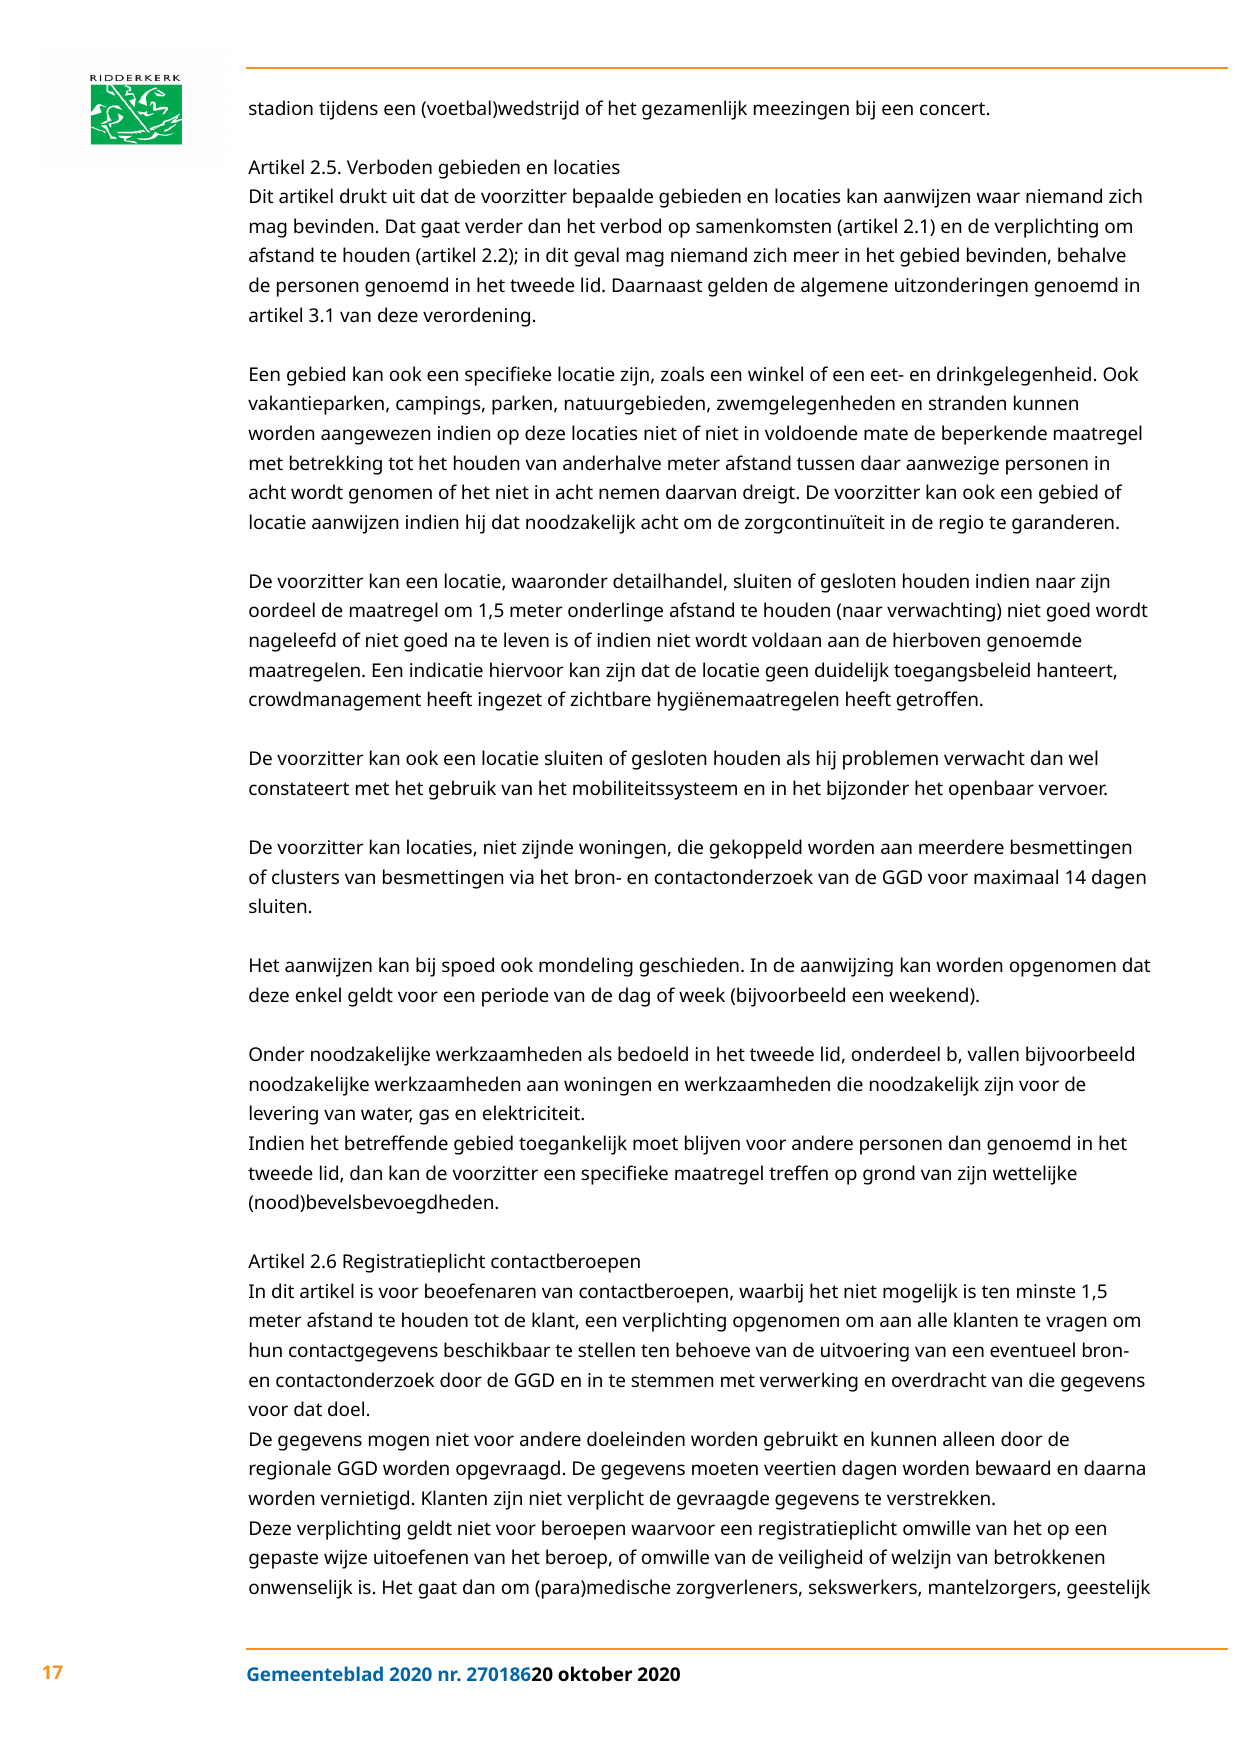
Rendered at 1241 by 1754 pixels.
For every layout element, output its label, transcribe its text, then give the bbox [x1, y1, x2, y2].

text De gegevens mogen niet voor andere doeleinden worden gebruikt en kunnen alleen door de regionale GGD worden opgevraagd. De gegevens moeten veertien dagen worden bewaard en daarna worden vernietigd. Klanten zijn niet verplicht de gevraagde gegevens te verstrekken. [248, 1426, 1152, 1511]
text Dit artikel drukt uit dat de voorzitter bepaalde gebieden en locaties kan aanwijzen waar niemand zich mag bevinden. Dat gaat verder dan het verbod op samenkomsten (artikel 2.1) en de verplichting om afstand te houden (artikel 2.2); in dit geval mag niemand zich meer in het gebied bevinden, behalve de personen genoemd in het tweede lid. Daarnaast gelden de algemene uitzonderingen genoemd in artikel 3.1 van deze verordening. [248, 183, 1152, 328]
text De voorzitter kan locaties, niet zijnde woningen, die gekoppeld worden aan meerdere besmettingen of clusters van besmettingen via het bron- en contactonderzoek van de GGD voor maximaal 14 dagen sluiten. [248, 834, 1152, 919]
text Een gebied kan ook een specifieke locatie zijn, zoals een winkel of een eet- en drinkgelegenheid. Ook vakantieparken, campings, parken, natuurgebieden, zwemgelegenheden en stranden kunnen worden aangewezen indien op deze locaties niet of niet in voldoende mate de beperkende maatregel met betrekking tot het houden van anderhalve meter afstand tussen daar aanwezige personen in acht wordt genomen of het niet in acht nemen daarvan dreigt. De voorzitter kan ook een gebied of locatie aanwijzen indien hij dat noodzakelijk acht om de zorgcontinuïteit in de regio te garanderen. [248, 361, 1152, 535]
text Indien het betreffende gebied toegankelijk moet blijven voor andere personen dan genoemd in het tweede lid, dan kan de voorzitter een specifieke maatregel treffen op grond van zijn wettelijke (nood)bevelsbevoegdheden. [248, 1130, 1152, 1215]
text Artikel 2.6 Registratieplicht contactberoepen [248, 1248, 1152, 1274]
text De voorzitter kan ook een locatie sluiten of gesloten houden als hij problemen verwacht dan wel constateert met het gebruik van het mobiliteitssysteem en in het bijzonder het openbaar vervoer. [248, 746, 1152, 801]
text Het aanwijzen kan bij spoed ook mondeling geschieden. In de aanwijzing kan worden opgenomen dat deze enkel geldt voor een periode van de dag of week (bijvoorbeeld een weekend). [248, 953, 1152, 1008]
text De voorzitter kan een locatie, waaronder detailhandel, sluiten of gesloten houden indien naar zijn oordeel de maatregel om 1,5 meter onderlinge afstand te houden (naar verwachting) niet goed wordt nageleefd of niet goed na te leven is of indien niet wordt voldaan aan de hierboven genoemde maatregelen. Een indicatie hiervoor kan zijn dat de locatie geen duidelijk toegangsbeleid hanteert, crowdmanagement heeft ingezet of zichtbare hygiënemaatregelen heeft getroffen. [248, 568, 1152, 712]
text Artikel 2.5. Verboden gebieden en locaties [248, 154, 1152, 180]
text stadion tijdens een (voetbal)wedstrijd of het gezamenlijk meezingen bij een concert. [248, 95, 1152, 121]
text Onder noodzakelijke werkzaamheden als bedoeld in het tweede lid, onderdeel b, vallen bijvoorbeeld noodzakelijke werkzaamheden aan woningen en werkzaamheden die noodzakelijk zijn voor de levering van water, gas en elektriciteit. [248, 1041, 1152, 1126]
picture [41, 47, 231, 172]
text In dit artikel is voor beoefenaren van contactberoepen, waarbij het niet mogelijk is ten minste 1,5 meter afstand te houden tot de klant, een verplichting opgenomen om aan alle klanten te vragen om hun contactgegevens beschikbaar te stellen ten behoeve van de uitvoering van een eventueel bron- en contactonderzoek door de GGD en in te stemmen met verwerking en overdracht van die gegevens voor dat doel. [248, 1278, 1152, 1422]
text Deze verplichting geldt niet voor beroepen waarvoor een registratieplicht omwille van het op een gepaste wijze uitoefenen van het beroep, of omwille van de veiligheid of welzijn van betrokkenen onwenselijk is. Het gaat dan om (para)medische zorgverleners, sekswerkers, mantelzorgers, geestelijk [248, 1515, 1152, 1600]
